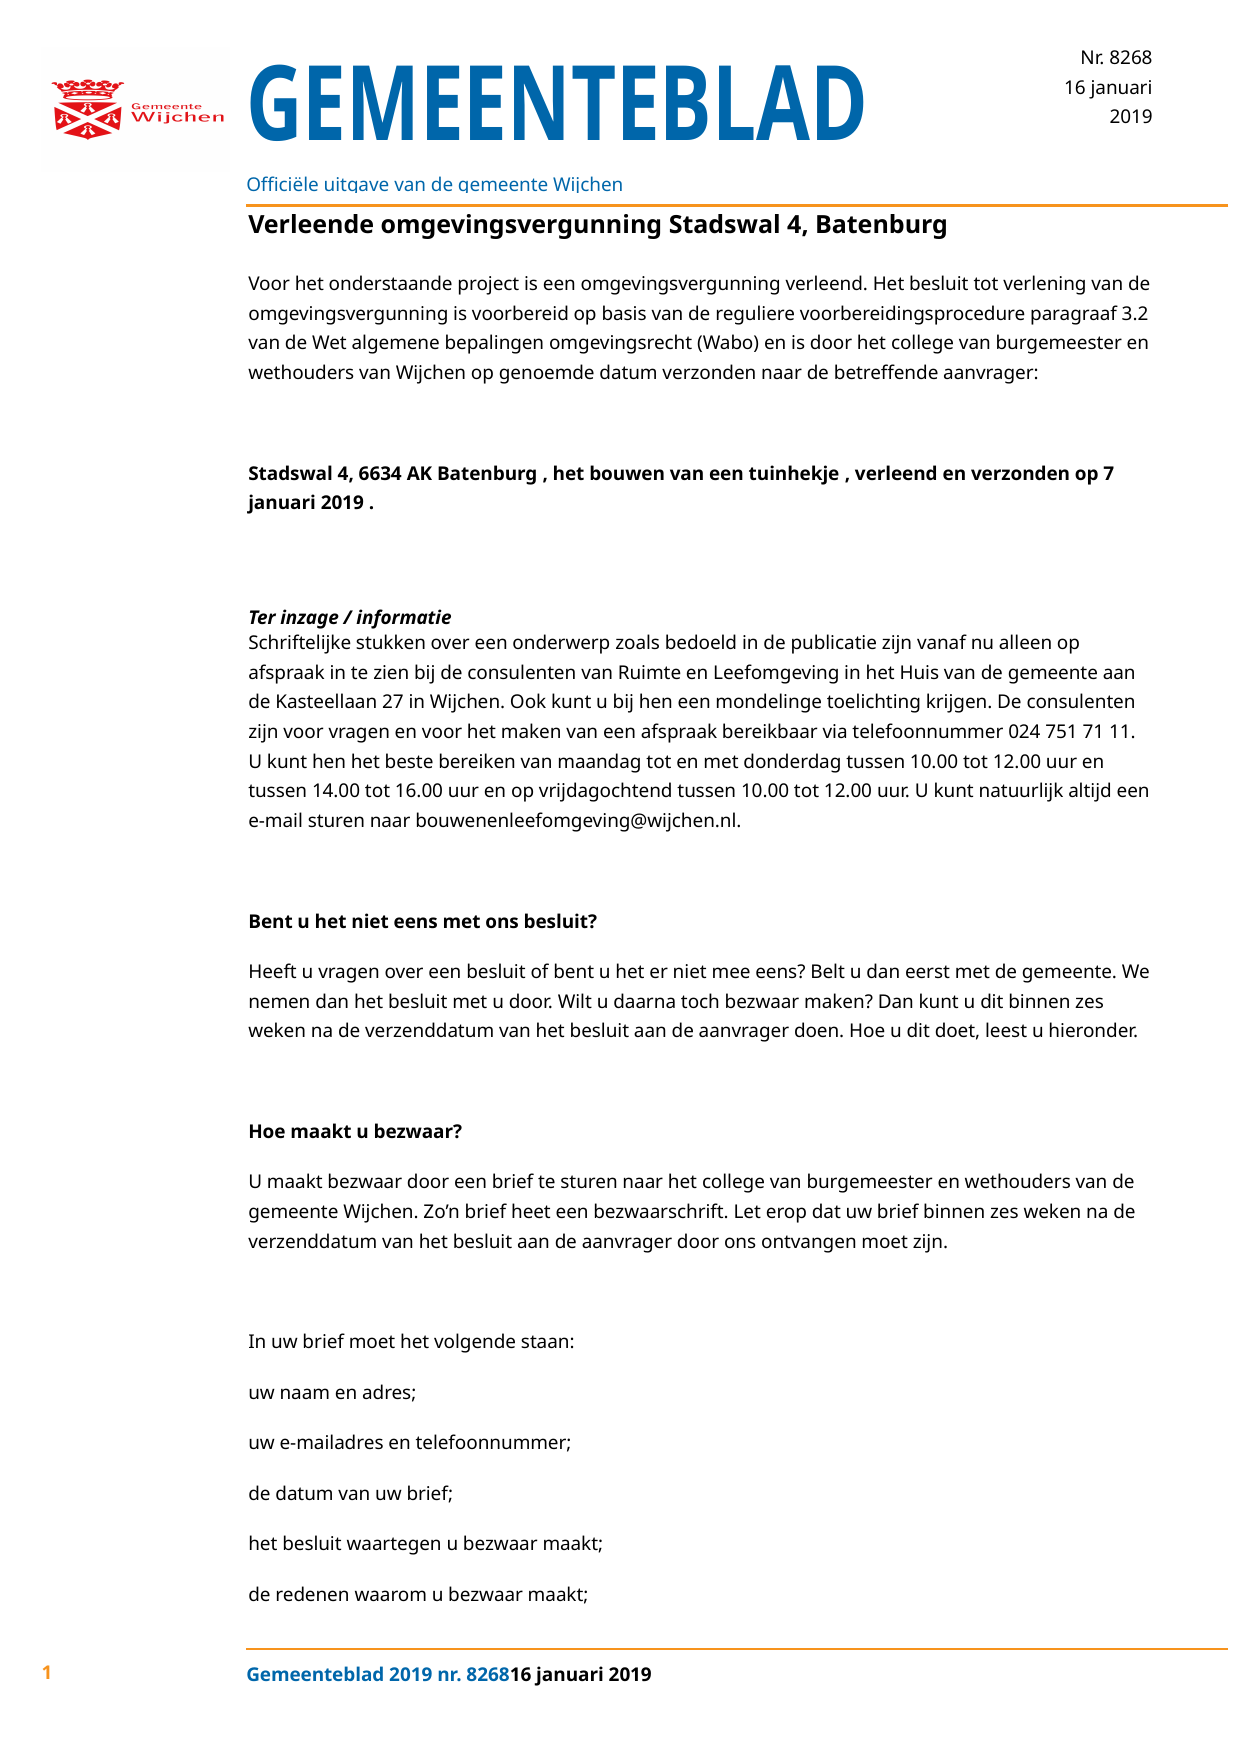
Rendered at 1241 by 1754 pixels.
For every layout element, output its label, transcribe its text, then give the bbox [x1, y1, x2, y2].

text uw naam en adres; [248, 1379, 1152, 1405]
text de datum van uw brief; [248, 1480, 1152, 1506]
text Schriftelijke stukken over een onderwerp zoals bedoeld in de publicatie zijn vanaf nu alleen op afspraak in te zien bij de consulenten van Ruimte en Leefomgeving in het Huis van de gemeente aan de Kasteellaan 27 in Wijchen. Ook kunt u bij hen een mondelinge toelichting krijgen. De consulenten zijn voor vragen en voor het maken van een afspraak bereikbaar via telefoonnummer 024 751 71 11. U kunt hen het beste bereiken van maandag tot en met donderdag tussen 10.00 tot 12.00 uur en tussen 14.00 tot 16.00 uur en op vrijdagochtend tussen 10.00 tot 12.00 uur. U kunt natuurlijk altijd een e-mail sturen naar bouwenenleefomgeving@wijchen.nl. [248, 629, 1152, 833]
text In uw brief moet het volgende staan: [248, 1329, 1152, 1354]
text de redenen waarom u bezwaar maakt; [248, 1581, 1152, 1607]
text Verleende omgevingsvergunning Stadswal 4, Batenburg [248, 207, 1152, 241]
picture [41, 47, 231, 172]
text het besluit waartegen u bezwaar maakt; [248, 1530, 1152, 1556]
text Bent u het niet eens met ons besluit? [248, 908, 1152, 934]
text uw e-mailadres en telefoonnummer; [248, 1429, 1152, 1455]
text Stadswal 4, 6634 AK Batenburg , het bouwen van een tuinhekje , verleend en verzonden op 7 januari 2019 . [248, 460, 1152, 515]
text Hoe maakt u bezwaar? [248, 1118, 1152, 1144]
text Ter inzage / informatie [248, 604, 1152, 629]
text Heeft u vragen over een besluit of bent u het er niet mee eens? Belt u dan eerst met de gemeente. We nemen dan het besluit met u door. Wilt u daarna toch bezwaar maken? Dan kunt u dit binnen zes weken na de verzenddatum van het besluit aan de aanvrager doen. Hoe u dit doet, leest u hieronder. [248, 958, 1152, 1043]
text U maakt bezwaar door een brief te sturen naar het college van burgemeester en wethouders van de gemeente Wijchen. Zo’n brief heet een bezwaarschrift. Let erop dat uw brief binnen zes weken na de verzenddatum van het besluit aan de aanvrager door ons ontvangen moet zijn. [248, 1169, 1152, 1254]
text Voor het onderstaande project is een omgevingsvergunning verleend. Het besluit tot verlening van de omgevingsvergunning is voorbereid op basis van de reguliere voorbereidingsprocedure paragraaf 3.2 van de Wet algemene bepalingen omgevingsrecht (Wabo) en is door het college van burgemeester en wethouders van Wijchen op genoemde datum verzonden naar de betreffende aanvrager: [248, 270, 1152, 385]
